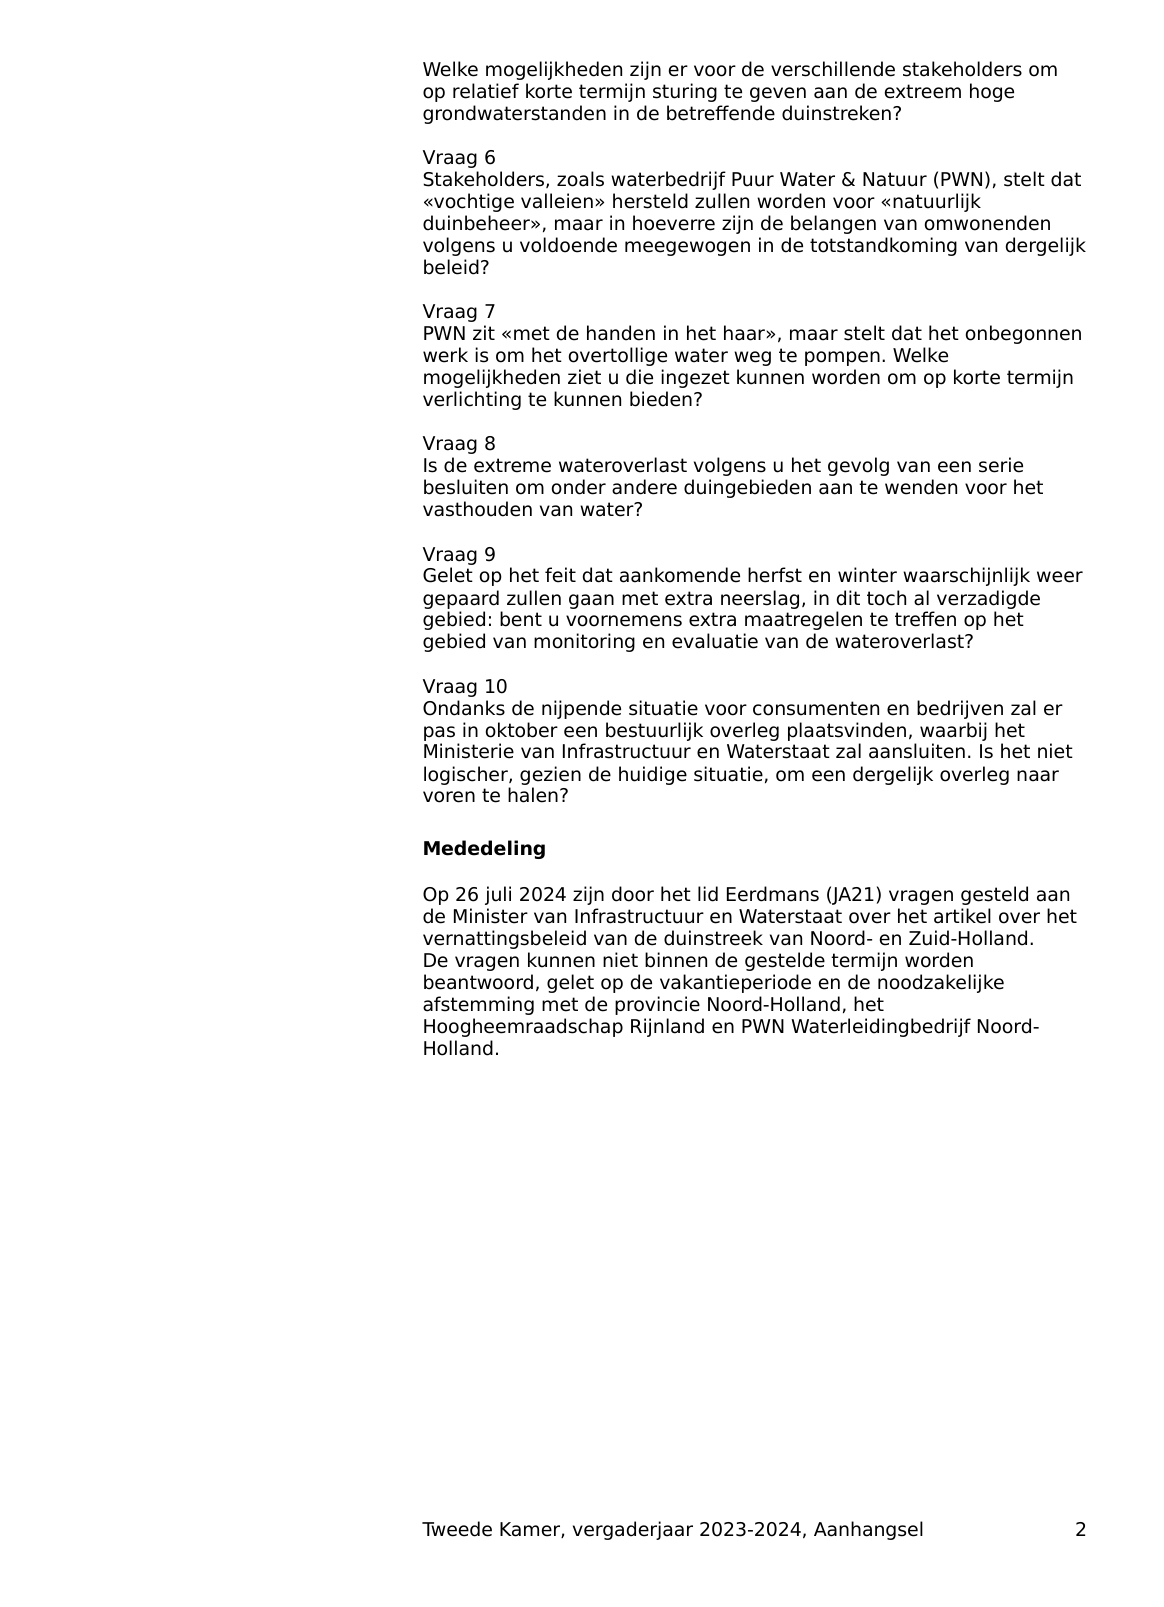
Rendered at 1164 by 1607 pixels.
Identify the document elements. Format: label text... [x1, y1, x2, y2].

subtitle Mededeling [422, 837, 1087, 859]
text Gelet op het feit dat aankomende herfst en winter waarschijnlijk weer gepaard zullen gaan met extra neerslag, in dit toch al verzadigde gebied: bent u voornemens extra maatregelen te treffen op het gebied van monitoring en evaluatie van de wateroverlast? [422, 565, 1087, 653]
text Op 26 juli 2024 zijn door het lid Eerdmans (JA21) vragen gesteld aan de Minister van Infrastructuur en Waterstaat over het artikel over het vernattingsbeleid van de duinstreek van Noord- en Zuid-Holland. [422, 884, 1087, 950]
text Welke mogelijkheden zijn er voor de verschillende stakeholders om op relatief korte termijn sturing te geven aan de extreem hoge grondwaterstanden in de betreffende duinstreken? [422, 59, 1087, 125]
text Stakeholders, zoals waterbedrijf Puur Water & Natuur (PWN), stelt dat «vochtige valleien» hersteld zullen worden voor «natuurlijk duinbeheer», maar in hoeverre zijn de belangen van omwonenden volgens u voldoende meegewogen in de totstandkoming van dergelijk beleid? [422, 169, 1087, 279]
text Ondanks de nijpende situatie voor consumenten en bedrijven zal er pas in oktober een bestuurlijk overleg plaatsvinden, waarbij het Ministerie van Infrastructuur en Waterstaat zal aansluiten. Is het niet logischer, gezien de huidige situatie, om een dergelijk overleg naar voren te halen? [422, 697, 1087, 807]
text Vraag 8 [422, 433, 1087, 455]
text Vraag 6 [422, 147, 1087, 169]
text PWN zit «met de handen in het haar», maar stelt dat het onbegonnen werk is om het overtollige water weg te pompen. Welke mogelijkheden ziet u die ingezet kunnen worden om op korte termijn verlichting te kunnen bieden? [422, 323, 1087, 411]
text Is de extreme wateroverlast volgens u het gevolg van een serie besluiten om onder andere duingebieden aan te wenden voor het vasthouden van water? [422, 455, 1087, 521]
text Vraag 7 [422, 301, 1087, 323]
text De vragen kunnen niet binnen de gestelde termijn worden beantwoord, gelet op de vakantieperiode en de noodzakelijke afstemming met de provincie Noord-Holland, het Hoogheemraadschap Rijnland en PWN Waterleidingbedrijf Noord-Holland. [422, 950, 1087, 1060]
text Vraag 9 [422, 543, 1087, 565]
text Vraag 10 [422, 676, 1087, 697]
